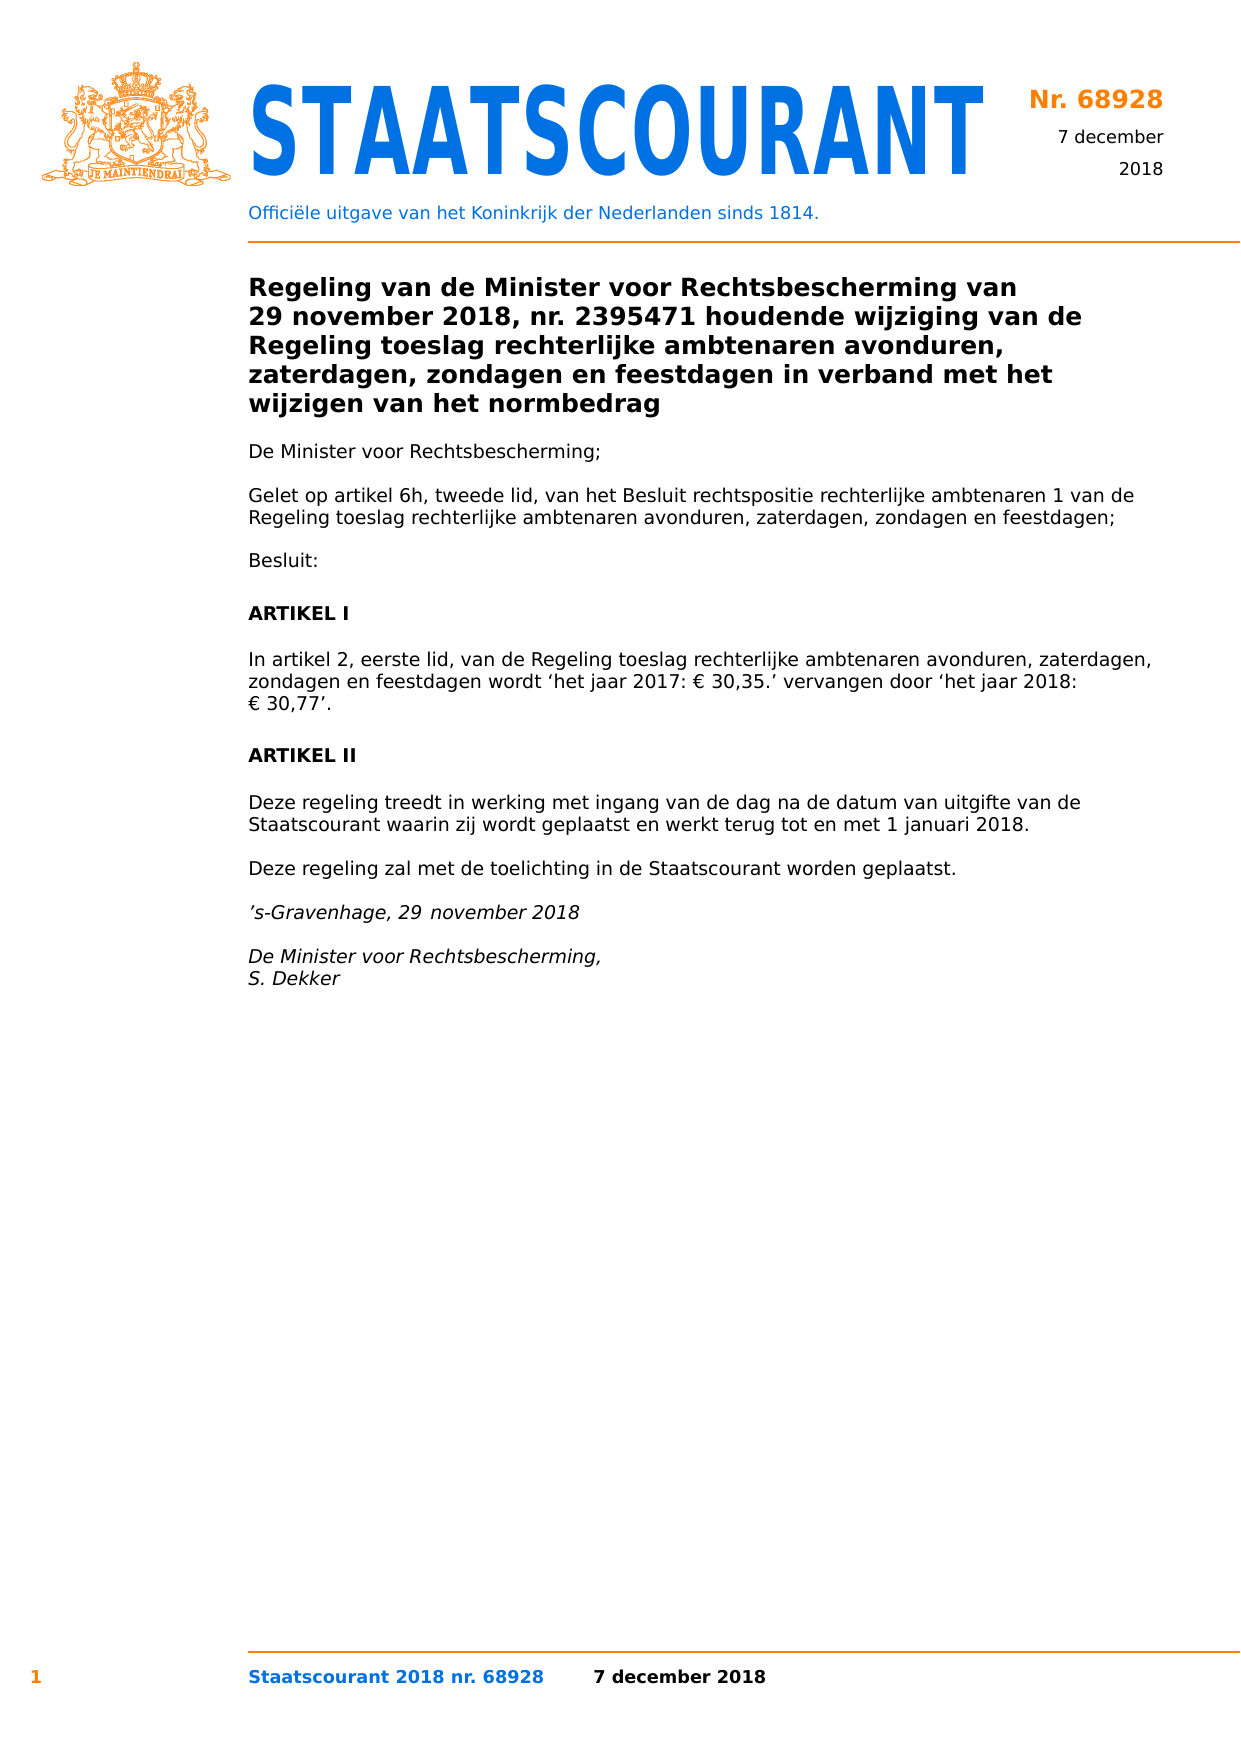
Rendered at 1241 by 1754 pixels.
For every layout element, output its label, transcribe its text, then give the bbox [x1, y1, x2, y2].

text Deze regeling zal met de toelichting in de Staatscourant worden geplaatst. [248, 858, 1163, 880]
subtitle ARTIKEL II [248, 745, 1163, 767]
table_header STAATSCOURANT [248, 62, 998, 203]
text Gelet op artikel 6h, tweede lid, van het Besluit rechtspositie rechterlijke ambtenaren 1 van de Regeling toeslag rechterlijke ambtenaren avonduren, zaterdagen, zondagen en feestdagen; [248, 484, 1163, 528]
table_cell Officiële uitgave van het Koninkrijk der Nederlanden sinds 1814. [248, 203, 1240, 241]
subtitle Regeling van de Minister voor Rechtsbescherming van 29 november 2018, nr. 2395471 houdende wijziging van de Regeling toeslag rechterlijke ambtenaren avonduren, zaterdagen, zondagen en feestdagen in verband met het wijzigen van het normbedrag [248, 273, 1163, 419]
subtitle ARTIKEL I [248, 602, 1163, 624]
picture [41, 62, 231, 186]
text Besluit: [248, 550, 1163, 572]
text ’s-Gravenhage, 29 november 2018 [248, 902, 1163, 924]
table_cell 2018 [998, 153, 1240, 203]
table_header [25, 62, 248, 241]
text De Minister voor Rechtsbescherming, S. Dekker [248, 946, 1163, 990]
table_header Nr. 68928 [998, 62, 1240, 121]
table_cell 7 december [998, 121, 1240, 153]
text Deze regeling treedt in werking met ingang van de dag na de datum van uitgifte van de Staatscourant waarin zij wordt geplaatst en werkt terug tot en met 1 januari 2018. [248, 792, 1163, 836]
text In artikel 2, eerste lid, van de Regeling toeslag rechterlijke ambtenaren avonduren, zaterdagen, zondagen en feestdagen wordt ‘het jaar 2017: € 30,35.’ vervangen door ‘het jaar 2018: € 30,77’. [248, 649, 1163, 715]
text De Minister voor Rechtsbescherming; [248, 441, 1163, 463]
